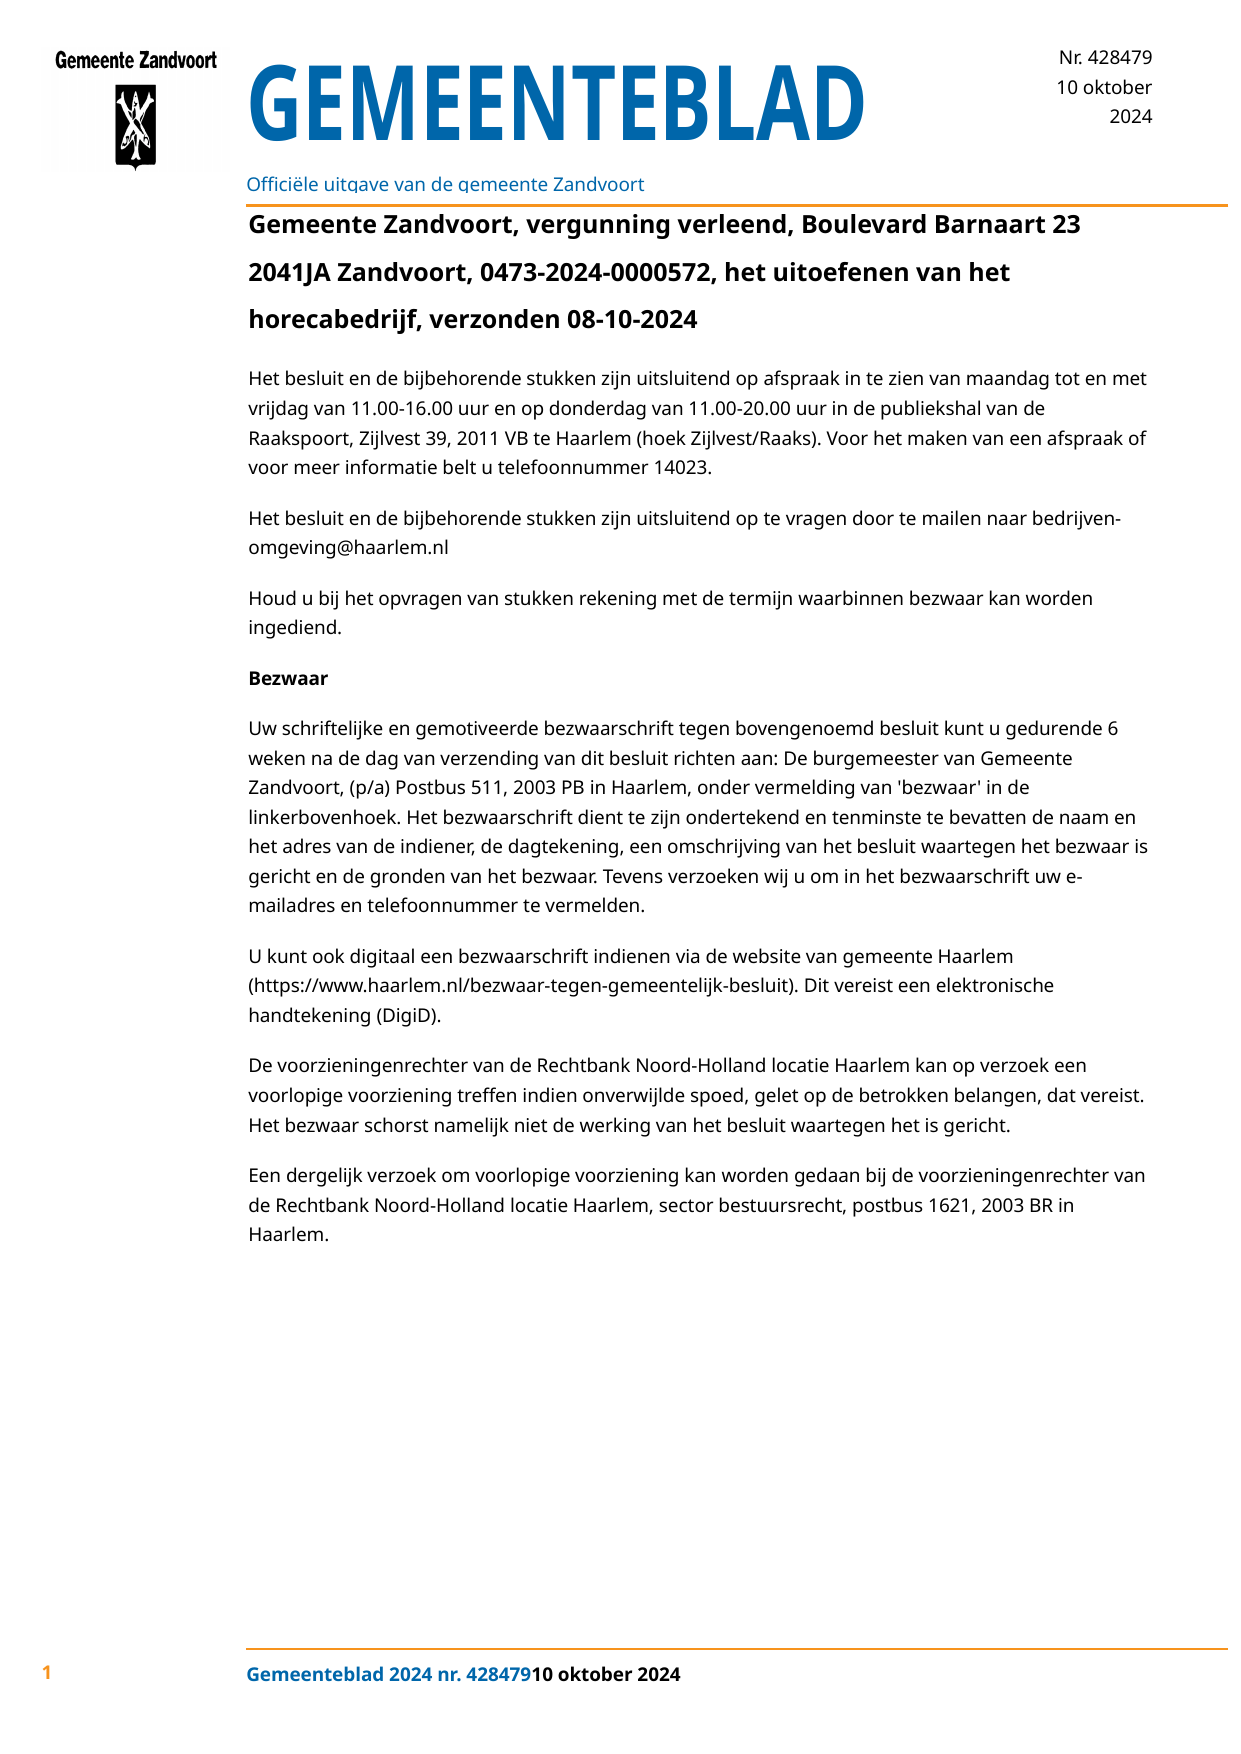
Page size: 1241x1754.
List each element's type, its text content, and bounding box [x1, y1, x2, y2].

text Uw schriftelijke en gemotiveerde bezwaarschrift tegen bovengenoemd besluit kunt u gedurende 6 weken na de dag van verzending van dit besluit richten aan: De burgemeester van Gemeente Zandvoort, (p/a) Postbus 511, 2003 PB in Haarlem, onder vermelding van 'bezwaar' in de linkerbovenhoek. Het bezwaarschrift dient te zijn ondertekend en tenminste te bevatten de naam en het adres van de indiener, de dagtekening, een omschrijving van het besluit waartegen het bezwaar is gericht en de gronden van het bezwaar. Tevens verzoeken wij u om in het bezwaarschrift uw e-mailadres en telefoonnummer te vermelden. [248, 715, 1152, 918]
text U kunt ook digitaal een bezwaarschrift indienen via de website van gemeente Haarlem (https://www.haarlem.nl/bezwaar-tegen-gemeentelijk-besluit). Dit vereist een elektronische handtekening (DigiD). [248, 943, 1152, 1028]
picture [41, 47, 231, 172]
text Het besluit en de bijbehorende stukken zijn uitsluitend op te vragen door te mailen naar bedrijven-omgeving@haarlem.nl [248, 505, 1152, 560]
text Een dergelijk verzoek om voorlopige voorziening kan worden gedaan bij de voorzieningenrechter van de Rechtbank Noord-Holland locatie Haarlem, sector bestuursrecht, postbus 1621, 2003 BR in Haarlem. [248, 1162, 1152, 1247]
text Houd u bij het opvragen van stukken rekening met de termijn waarbinnen bezwaar kan worden ingediend. [248, 585, 1152, 640]
text Bezwaar [248, 665, 1152, 690]
text Het besluit en de bijbehorende stukken zijn uitsluitend op afspraak in te zien van maandag tot en met vrijdag van 11.00-16.00 uur en op donderdag van 11.00-20.00 uur in de publiekshal van de Raakspoort, Zijlvest 39, 2011 VB te Haarlem (hoek Zijlvest/Raaks). Voor het maken van een afspraak of voor meer informatie belt u telefoonnummer 14023. [248, 366, 1152, 480]
text Gemeente Zandvoort, vergunning verleend, Boulevard Barnaart 23 2041JA Zandvoort, 0473-2024-0000572, het uitoefenen van het horecabedrijf, verzonden 08-10-2024 [248, 207, 1152, 336]
text De voorzieningenrechter van de Rechtbank Noord-Holland locatie Haarlem kan op verzoek een voorlopige voorziening treffen indien onverwijlde spoed, gelet op de betrokken belangen, dat vereist. Het bezwaar schorst namelijk niet de werking van het besluit waartegen het is gericht. [248, 1053, 1152, 1137]
